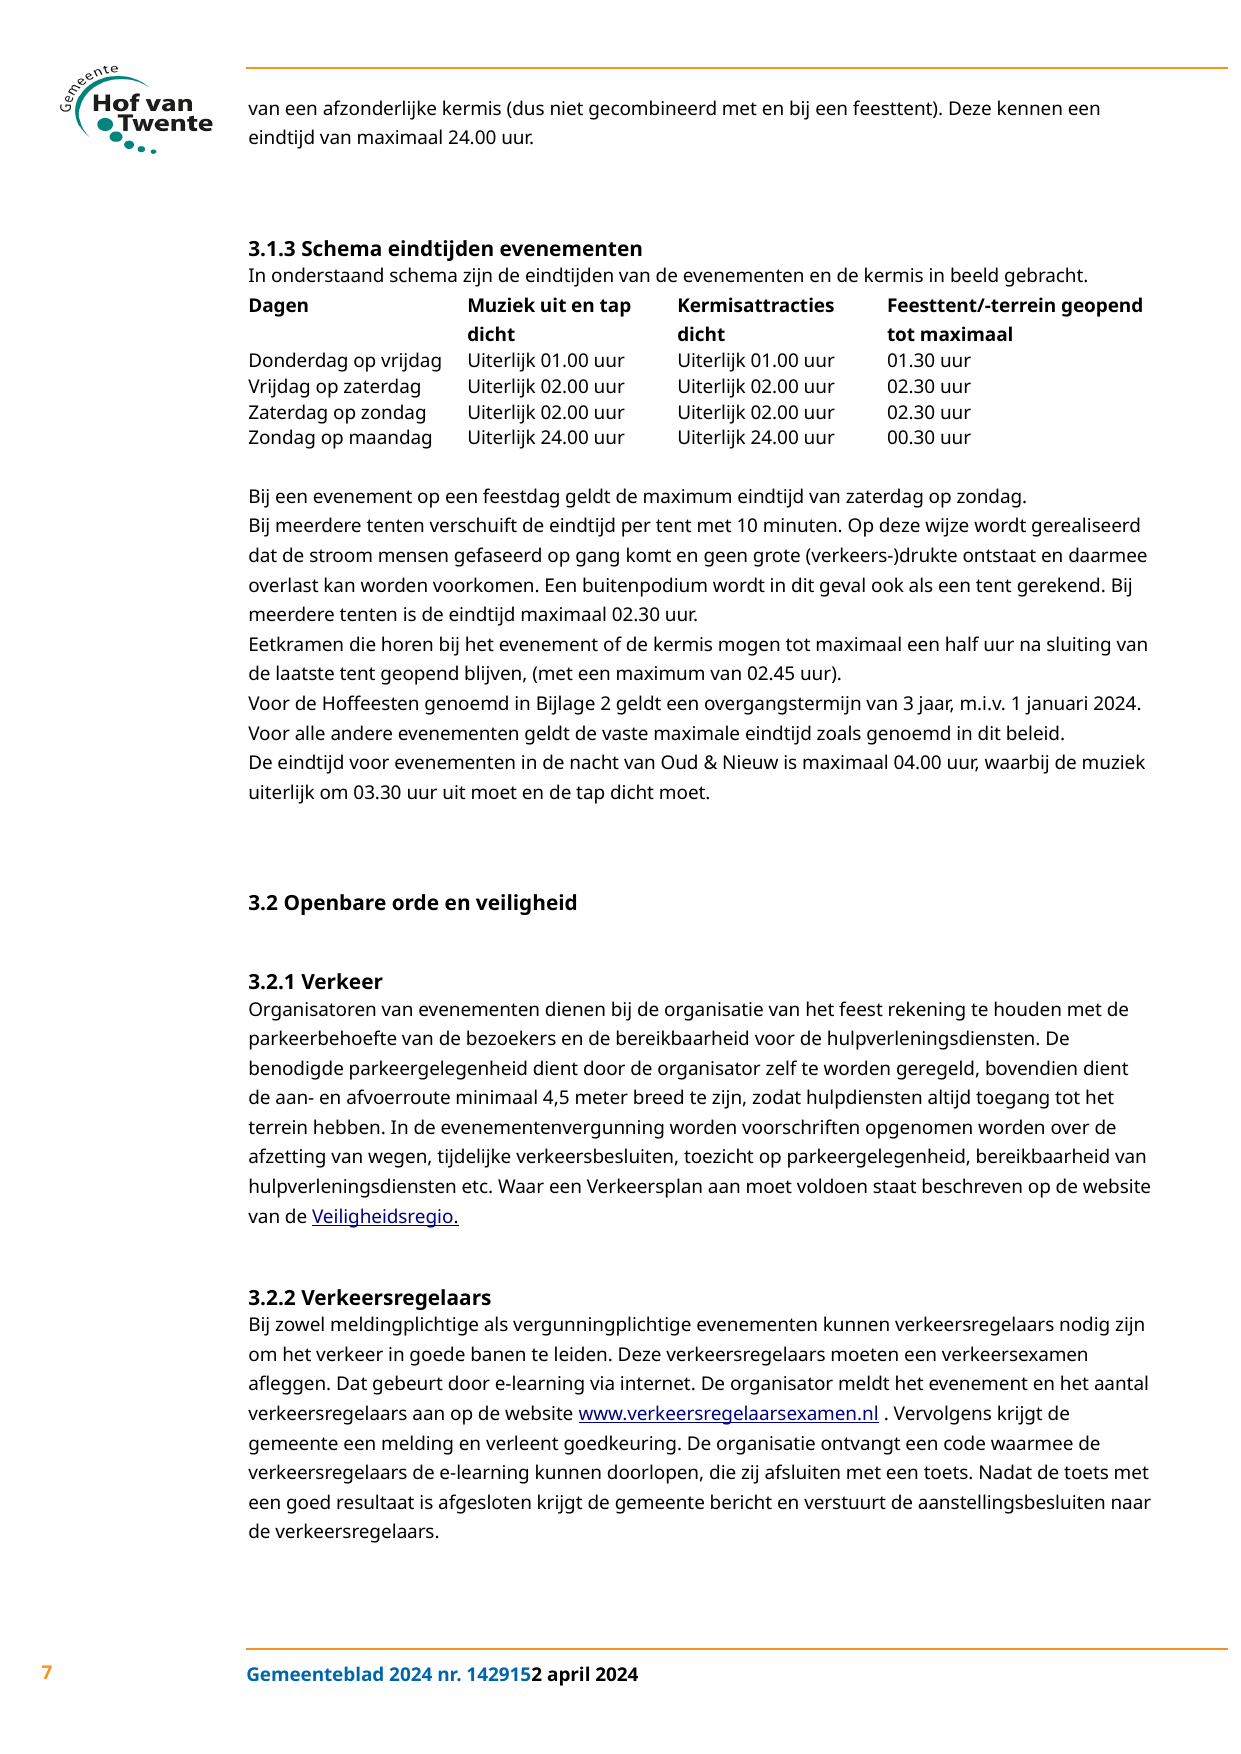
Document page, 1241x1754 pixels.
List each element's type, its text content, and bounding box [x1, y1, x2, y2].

text Bij een evenement op een feestdag geldt de maximum eindtijd van zaterdag op zondag. [248, 483, 1152, 509]
table_cell Donderdag op vrijdag [248, 348, 467, 373]
table_cell 02.30 uur [887, 373, 1152, 399]
table_cell Uiterlijk 24.00 uur [677, 425, 887, 450]
text Bij meerdere tenten verschuift de eindtijd per tent met 10 minuten. Op deze wijze wordt gerealiseerd dat de stroom mensen gefaseerd op gang komt en geen grote (verkeers-)drukte ontstaat en daarmee overlast kan worden voorkomen. Een buitenpodium wordt in dit geval ook als een tent gerekend. Bij meerdere tenten is de eindtijd maximaal 02.30 uur. [248, 513, 1152, 627]
table_header Muziek uit en tap dicht [467, 292, 677, 347]
table_cell Uiterlijk 02.00 uur [677, 373, 887, 399]
picture [41, 47, 231, 172]
table_cell 02.30 uur [887, 399, 1152, 424]
table_cell Zaterdag op zondag [248, 399, 467, 424]
table_cell Zondag op maandag [248, 425, 467, 450]
table_cell Uiterlijk 01.00 uur [467, 348, 677, 373]
text Eetkramen die horen bij het evenement of de kermis mogen tot maximaal een half uur na sluiting van de laatste tent geopend blijven, (met een maximum van 02.45 uur). [248, 631, 1152, 686]
text 3.2.1 Verkeer [248, 967, 1152, 996]
text 3.2 Openbare orde en veiligheid [248, 888, 1152, 917]
table_cell 01.30 uur [887, 348, 1152, 373]
table_header Kermisattracties dicht [677, 292, 887, 347]
table_cell Vrijdag op zaterdag [248, 373, 467, 399]
table_cell Uiterlijk 02.00 uur [467, 373, 677, 399]
text van een afzonderlijke kermis (dus niet gecombineerd met en bij een feesttent). Deze kennen een eindtijd van maximaal 24.00 uur. [248, 95, 1152, 150]
table_cell Uiterlijk 02.00 uur [467, 399, 677, 424]
text In onderstaand schema zijn de eindtijden van de evenementen en de kermis in beeld gebracht. [248, 262, 1152, 288]
text Organisatoren van evenementen dienen bij de organisatie van het feest rekening te houden met de parkeerbehoefte van de bezoekers en de bereikbaarheid voor de hulpverleningsdiensten. De benodigde parkeergelegenheid dient door de organisator zelf te worden geregeld, bovendien dient de aan- en afvoerroute minimaal 4,5 meter breed te zijn, zodat hulpdiensten altijd toegang tot het terrein hebben. In de evenementenvergunning worden voorschriften opgenomen worden over de afzetting van wegen, tijdelijke verkeersbesluiten, toezicht op parkeergelegenheid, bereikbaarheid van hulpverleningsdiensten etc. Waar een Verkeersplan aan moet voldoen staat beschreven op de website van de Veiligheidsregio. [248, 996, 1152, 1229]
text Voor de Hoffeesten genoemd in Bijlage 2 geldt een overgangstermijn van 3 jaar, m.i.v. 1 januari 2024. Voor alle andere evenementen geldt de vaste maximale eindtijd zoals genoemd in dit beleid. [248, 690, 1152, 746]
table_header Feesttent/-terrein geopend tot maximaal [887, 292, 1152, 347]
text 3.2.2 Verkeersregelaars [248, 1283, 1152, 1311]
table_cell Uiterlijk 24.00 uur [467, 425, 677, 450]
table_header Dagen [248, 292, 467, 347]
text Bij zowel meldingplichtige als vergunningplichtige evenementen kunnen verkeersregelaars nodig zijn om het verkeer in goede banen te leiden. Deze verkeersregelaars moeten een verkeersexamen afleggen. Dat gebeurt door e-learning via internet. De organisator meldt het evenement en het aantal verkeersregelaars aan op de website www.verkeersregelaarsexamen.nl . Vervolgens krijgt de gemeente een melding en verleent goedkeuring. De organisatie ontvangt een code waarmee de verkeersregelaars de e-learning kunnen doorlopen, die zij afsluiten met een toets. Nadat de toets met een goed resultaat is afgesloten krijgt de gemeente bericht en verstuurt de aanstellingsbesluiten naar de verkeersregelaars. [248, 1311, 1152, 1544]
table_cell Uiterlijk 01.00 uur [677, 348, 887, 373]
table_cell 00.30 uur [887, 425, 1152, 450]
text De eindtijd voor evenementen in de nacht van Oud & Nieuw is maximaal 04.00 uur, waarbij de muziek uiterlijk om 03.30 uur uit moet en de tap dicht moet. [248, 749, 1152, 805]
text 3.1.3 Schema eindtijden evenementen [248, 234, 1152, 262]
table_cell Uiterlijk 02.00 uur [677, 399, 887, 424]
